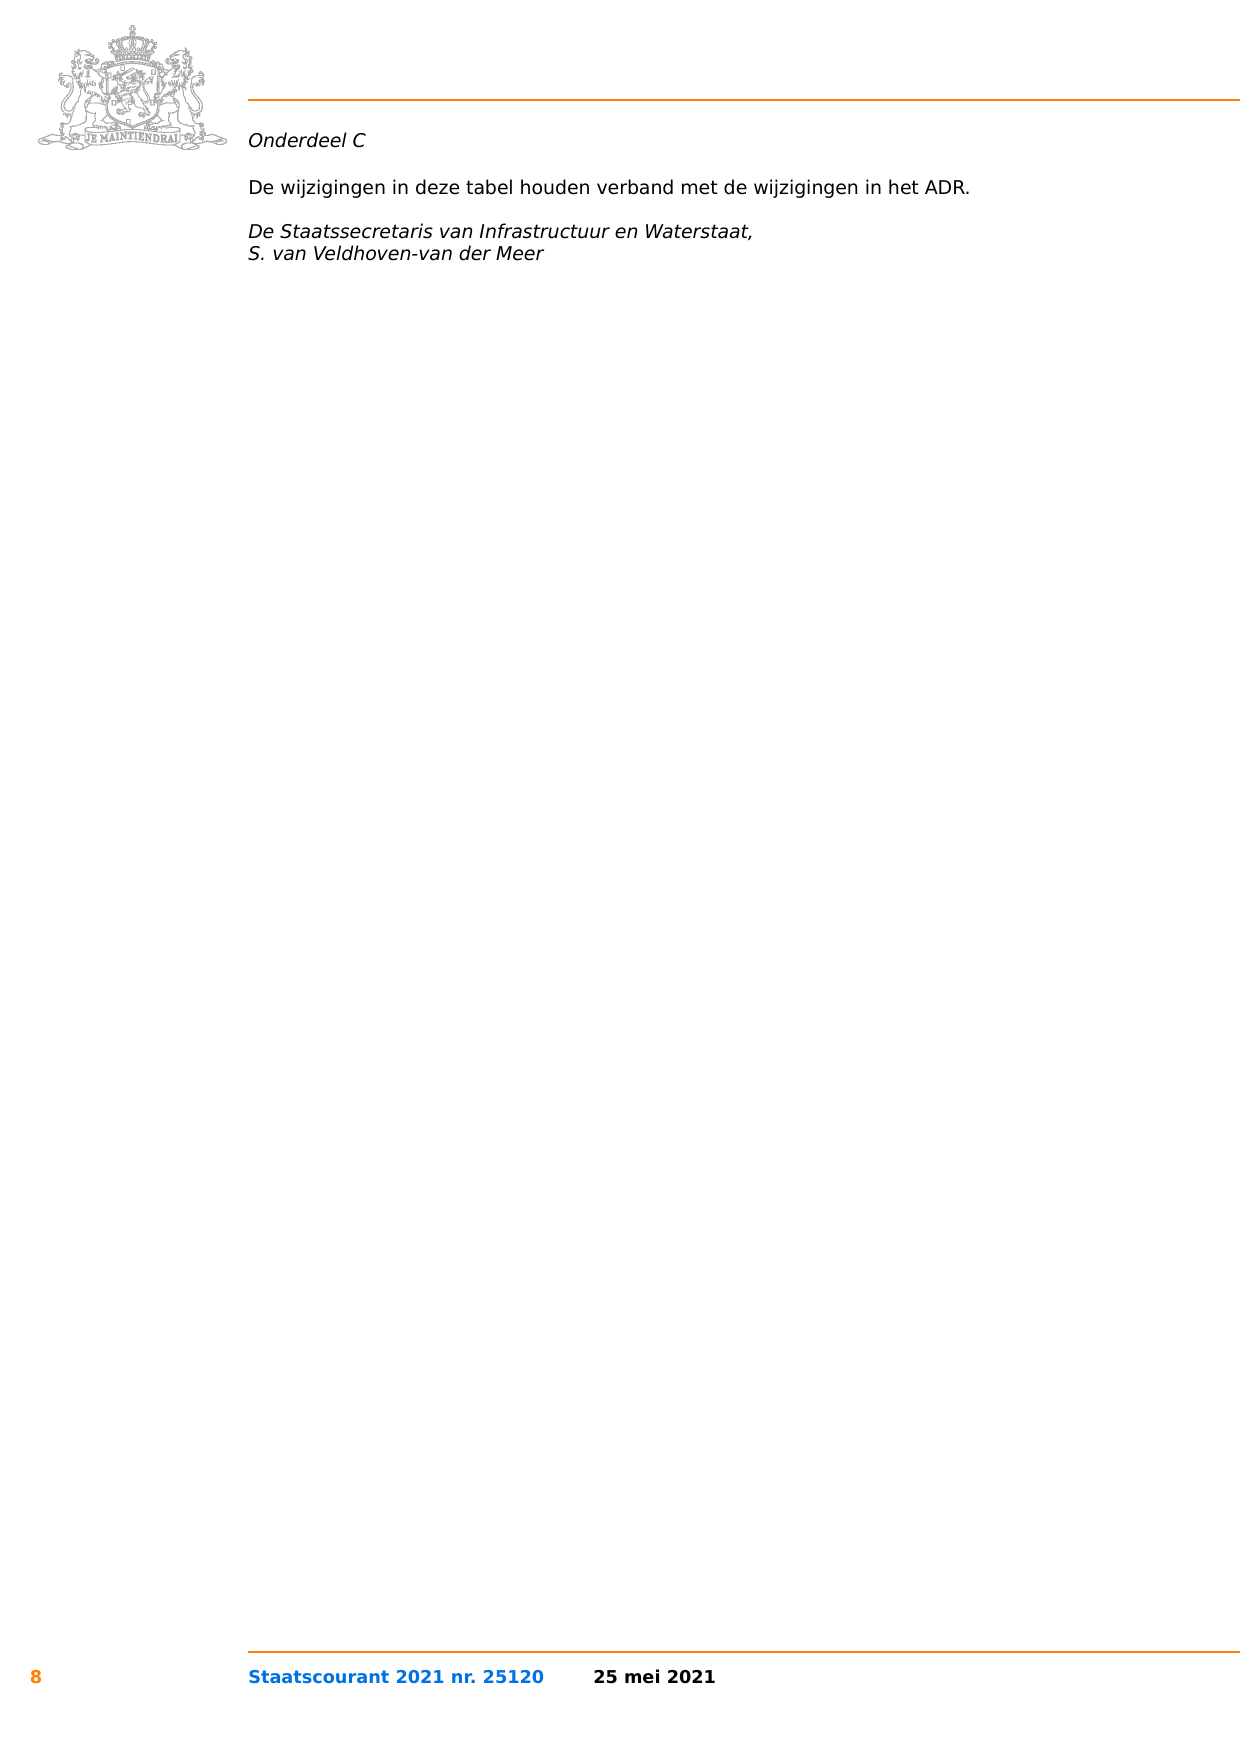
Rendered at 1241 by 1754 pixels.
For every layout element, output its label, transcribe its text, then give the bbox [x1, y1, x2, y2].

text De wijzigingen in deze tabel houden verband met de wijzigingen in het ADR. [248, 177, 1163, 199]
text De Staatssecretaris van Infrastructuur en Waterstaat, S. van Veldhoven-van der Meer [248, 221, 1163, 265]
subtitle Onderdeel C [248, 130, 1163, 152]
picture [38, 25, 227, 150]
